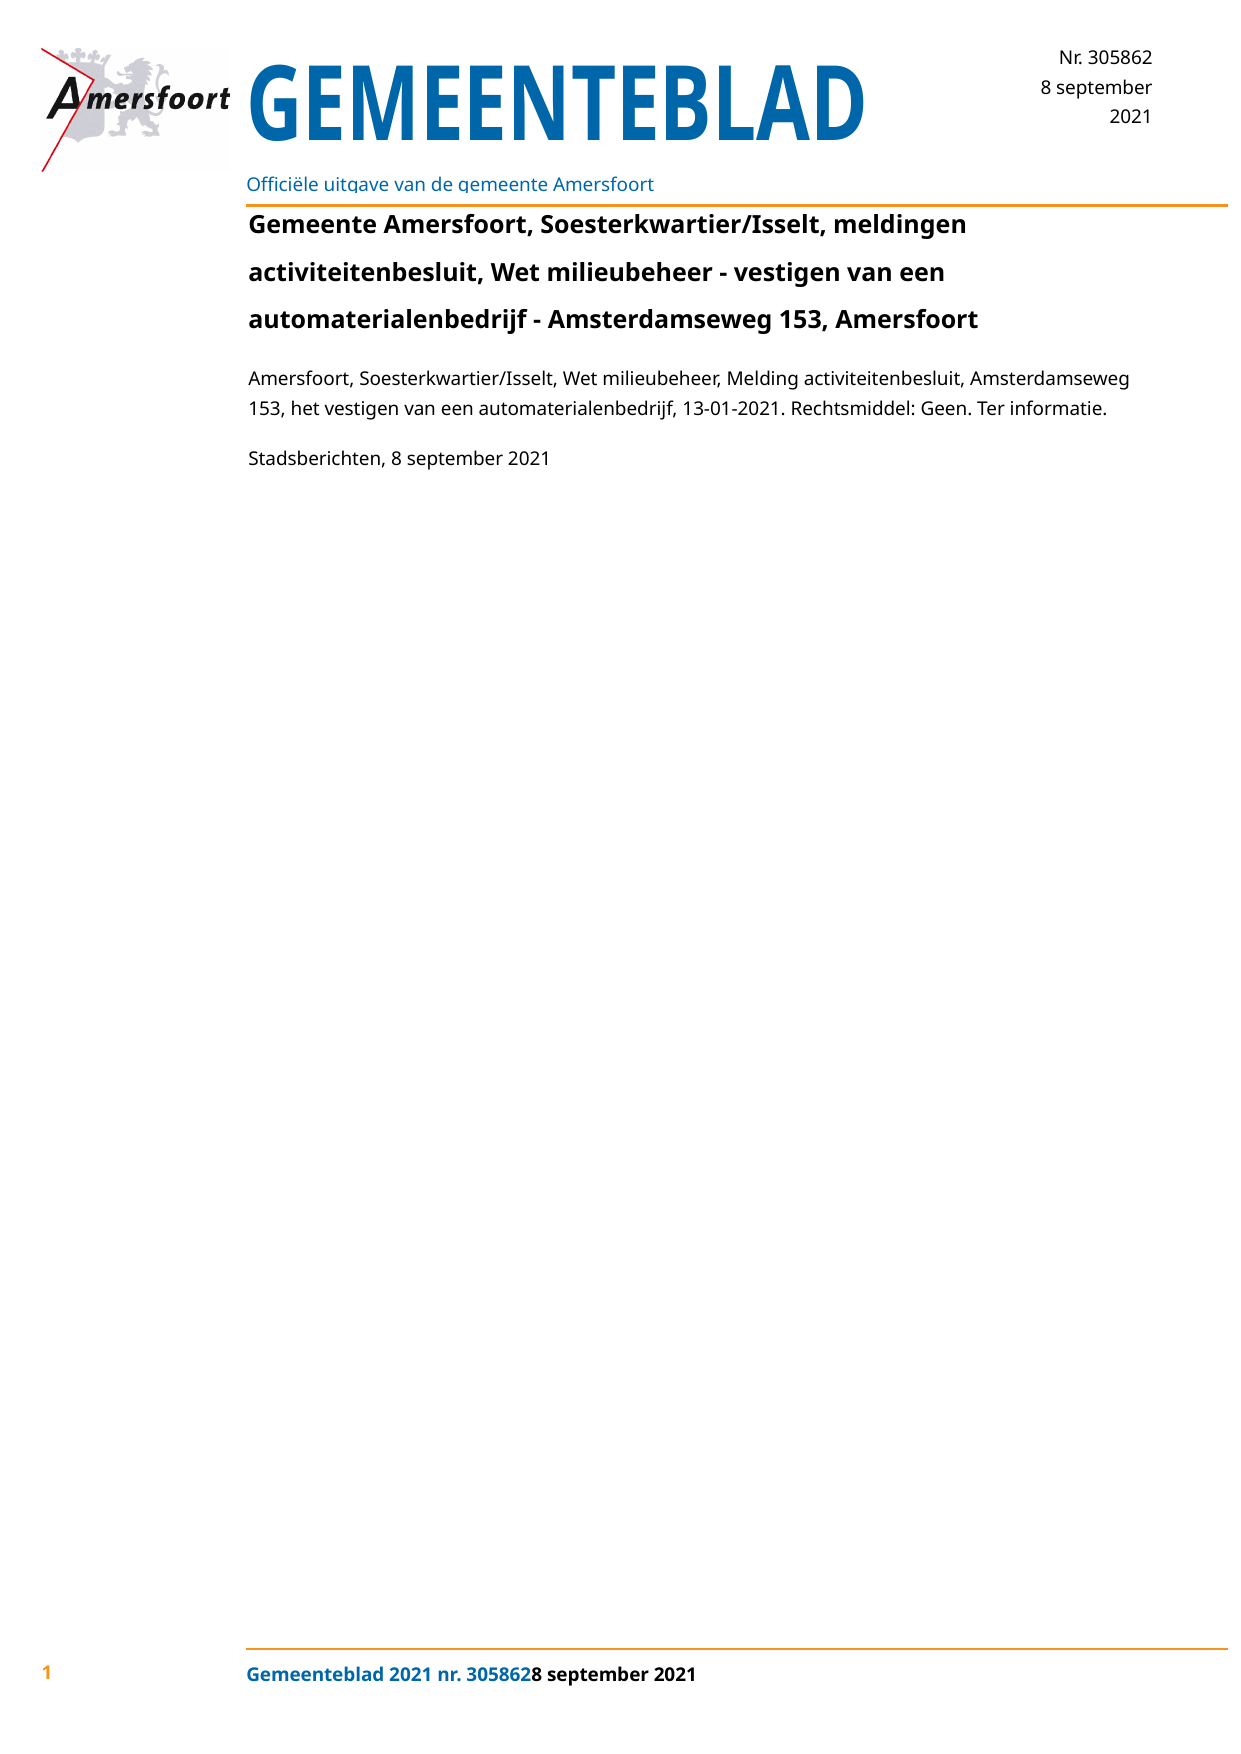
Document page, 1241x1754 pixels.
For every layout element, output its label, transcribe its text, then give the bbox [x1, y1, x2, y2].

text Stadsberichten, 8 september 2021 [248, 446, 1152, 471]
text Gemeente Amersfoort, Soesterkwartier/Isselt, meldingen activiteitenbesluit, Wet milieubeheer - vestigen van een automaterialenbedrijf - Amsterdamseweg 153, Amersfoort [248, 207, 1152, 336]
picture [41, 47, 231, 172]
text Amersfoort, Soesterkwartier/Isselt, Wet milieubeheer, Melding activiteitenbesluit, Amsterdamseweg 153, het vestigen van een automaterialenbedrijf, 13-01-2021. Rechtsmiddel: Geen. Ter informatie. [248, 366, 1152, 421]
